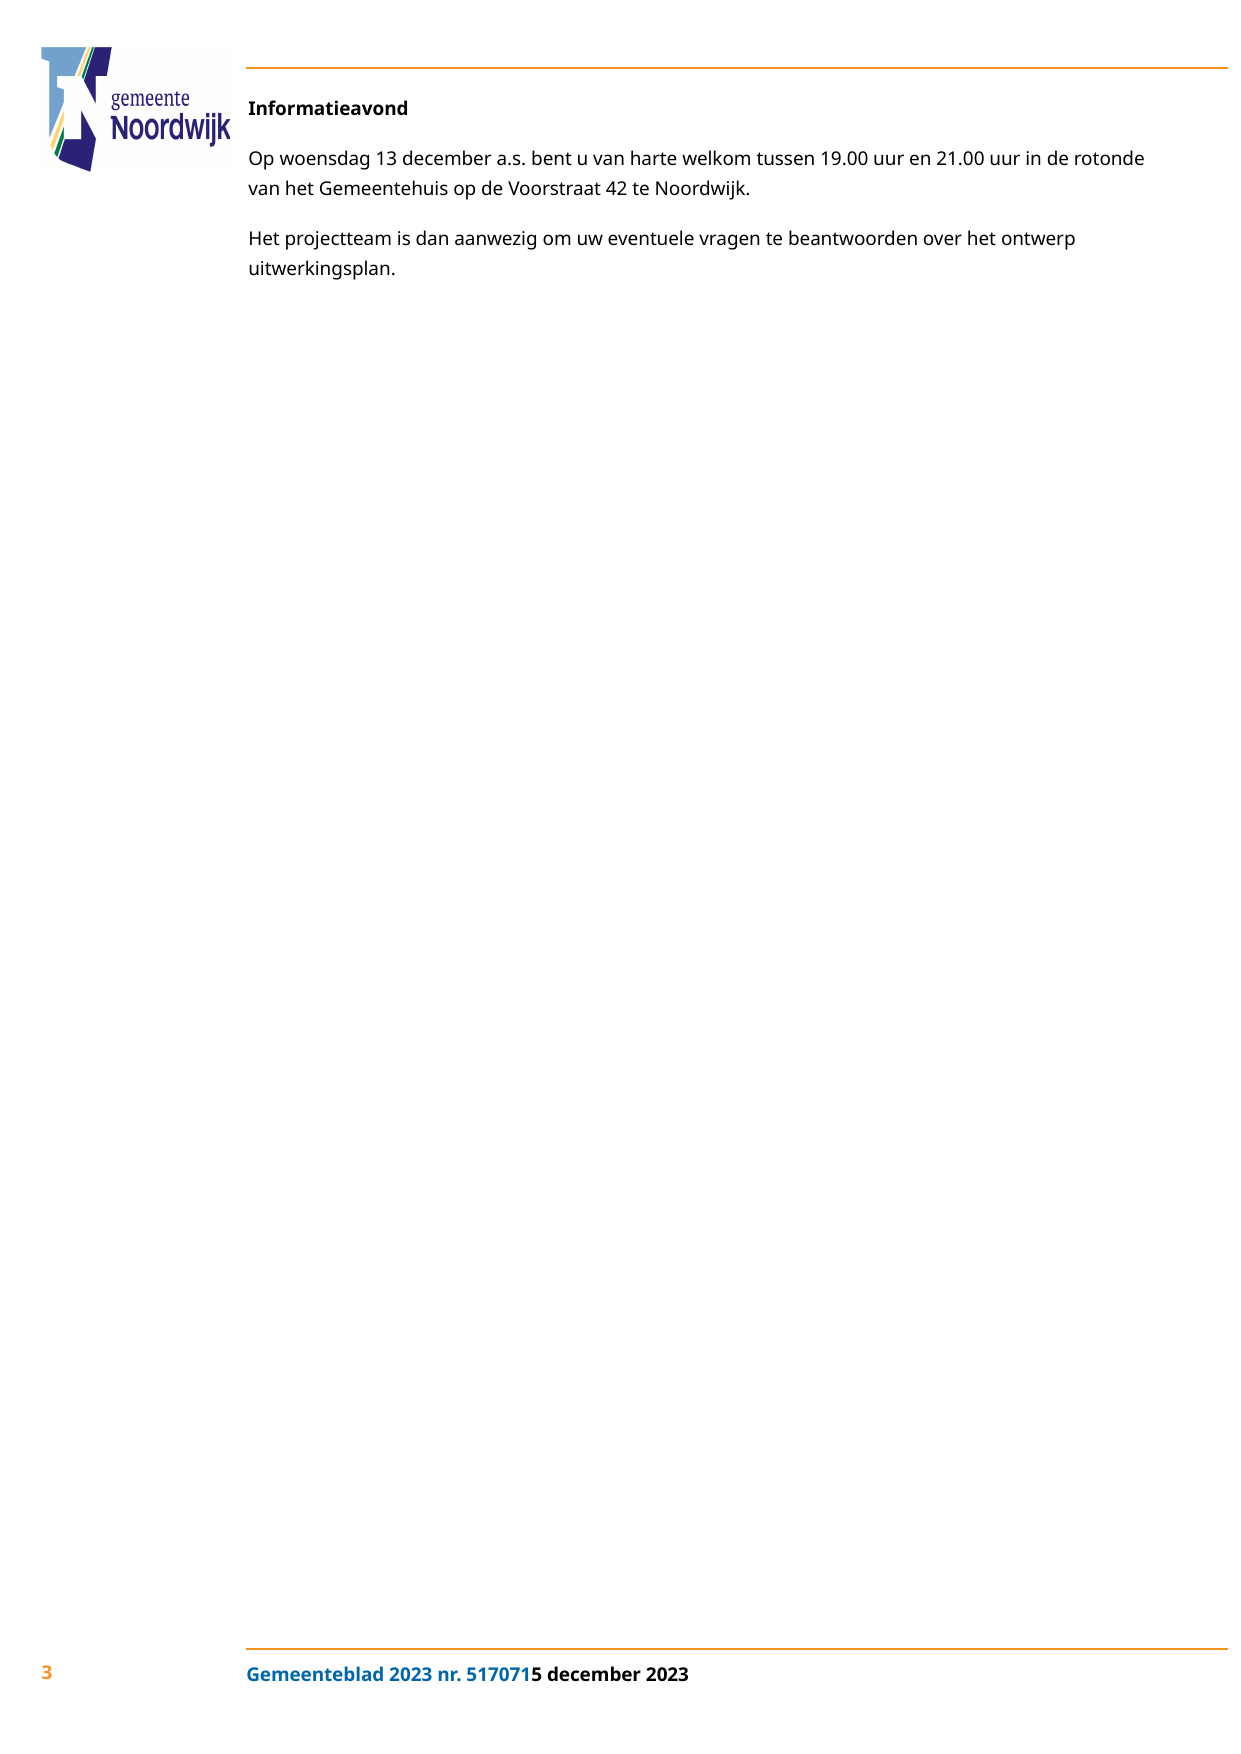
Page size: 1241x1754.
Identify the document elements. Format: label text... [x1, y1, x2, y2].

text Informatieavond [248, 95, 1152, 121]
text Het projectteam is dan aanwezig om uw eventuele vragen te beantwoorden over het ontwerp uitwerkingsplan. [248, 225, 1152, 281]
text Op woensdag 13 december a.s. bent u van harte welkom tussen 19.00 uur en 21.00 uur in de rotonde van het Gemeentehuis op de Voorstraat 42 te Noordwijk. [248, 145, 1152, 201]
picture [41, 47, 231, 172]
